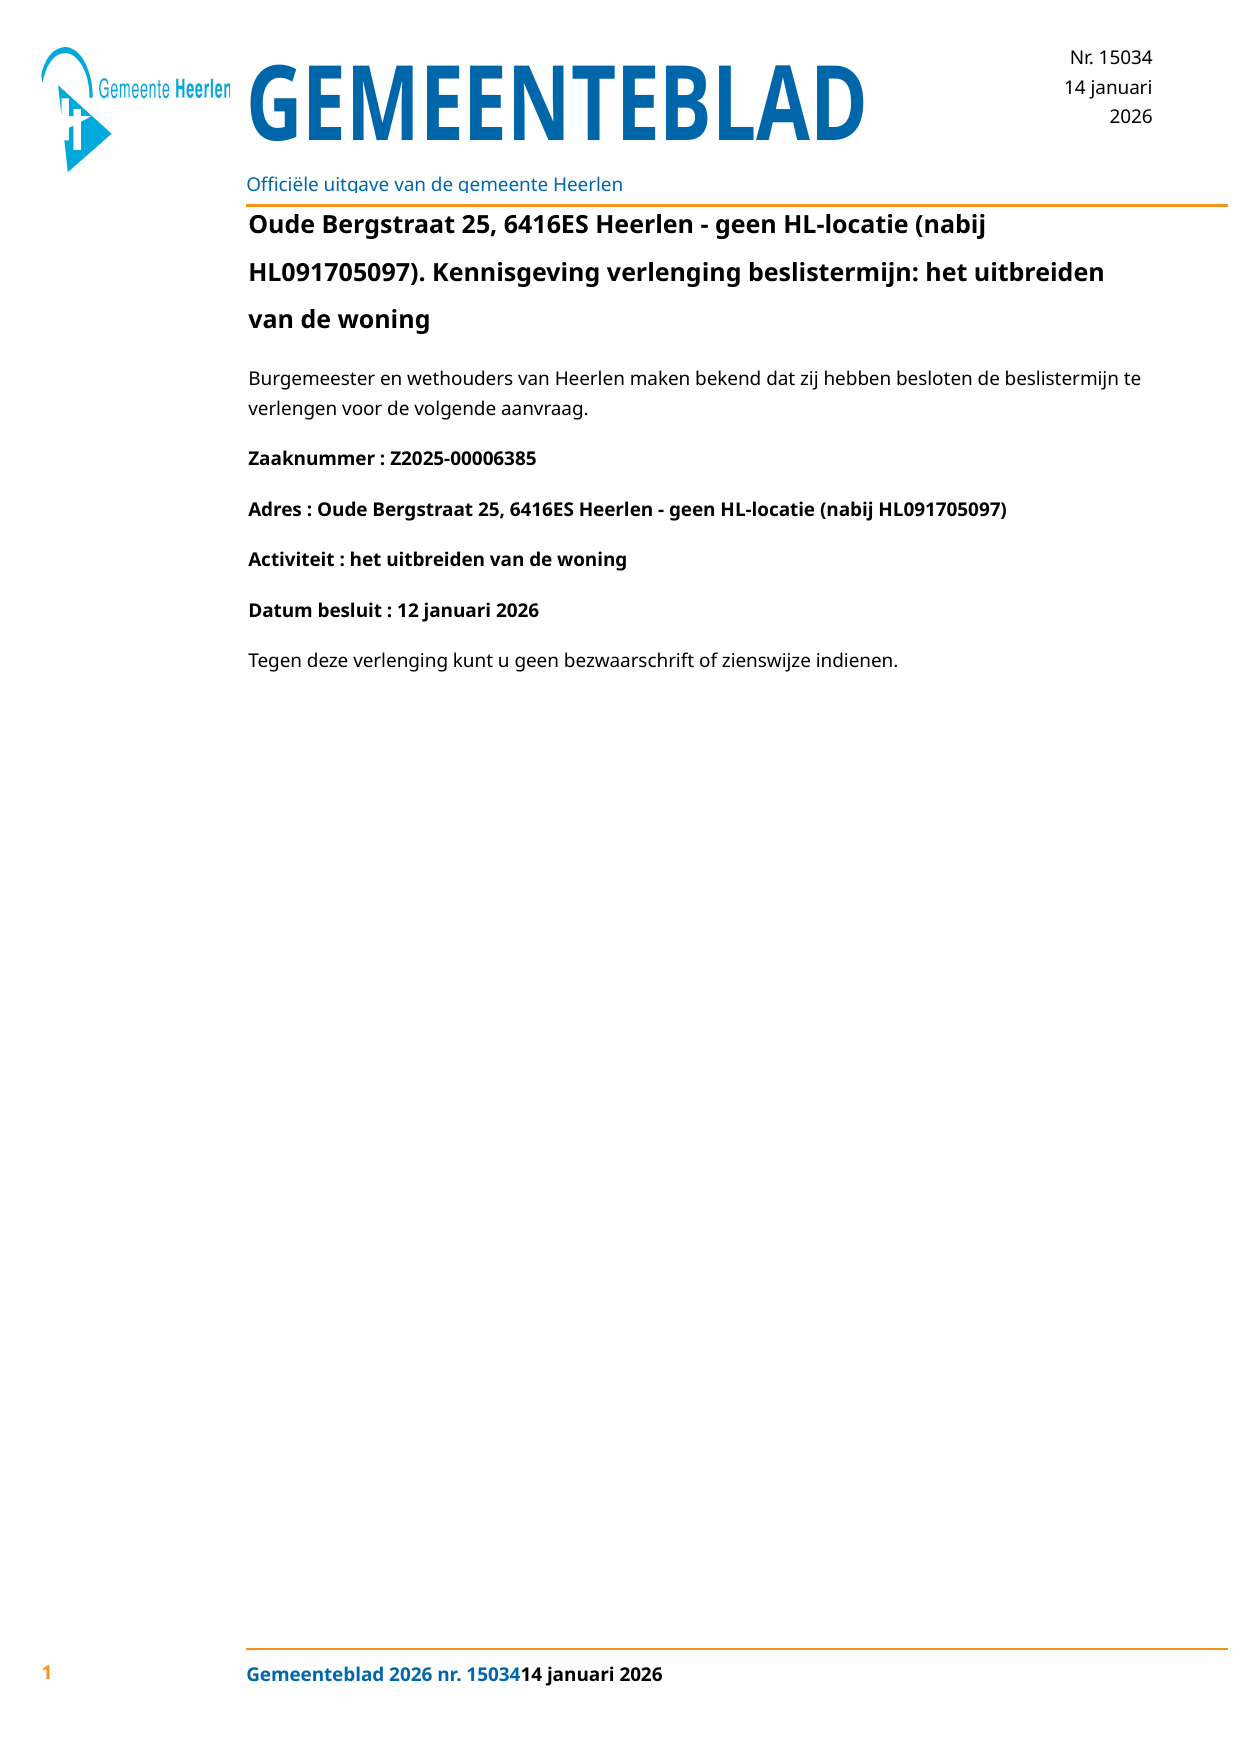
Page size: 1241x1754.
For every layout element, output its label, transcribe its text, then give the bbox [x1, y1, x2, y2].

text Datum besluit : 12 januari 2026 [248, 597, 1152, 622]
text Tegen deze verlenging kunt u geen bezwaarschrift of zienswijze indienen. [248, 647, 1152, 673]
text Activiteit : het uitbreiden van de woning [248, 546, 1152, 572]
text Zaaknummer : Z2025-00006385 [248, 446, 1152, 471]
text Oude Bergstraat 25, 6416ES Heerlen - geen HL-locatie (nabij HL091705097). Kennisgeving verlenging beslistermijn: het uitbreiden van de woning [248, 207, 1152, 336]
text Adres : Oude Bergstraat 25, 6416ES Heerlen - geen HL-locatie (nabij HL091705097) [248, 496, 1152, 522]
text Burgemeester en wethouders van Heerlen maken bekend dat zij hebben besloten de beslistermijn te verlengen voor de volgende aanvraag. [248, 366, 1152, 421]
picture [41, 47, 231, 172]
picture [41, 47, 59, 70]
